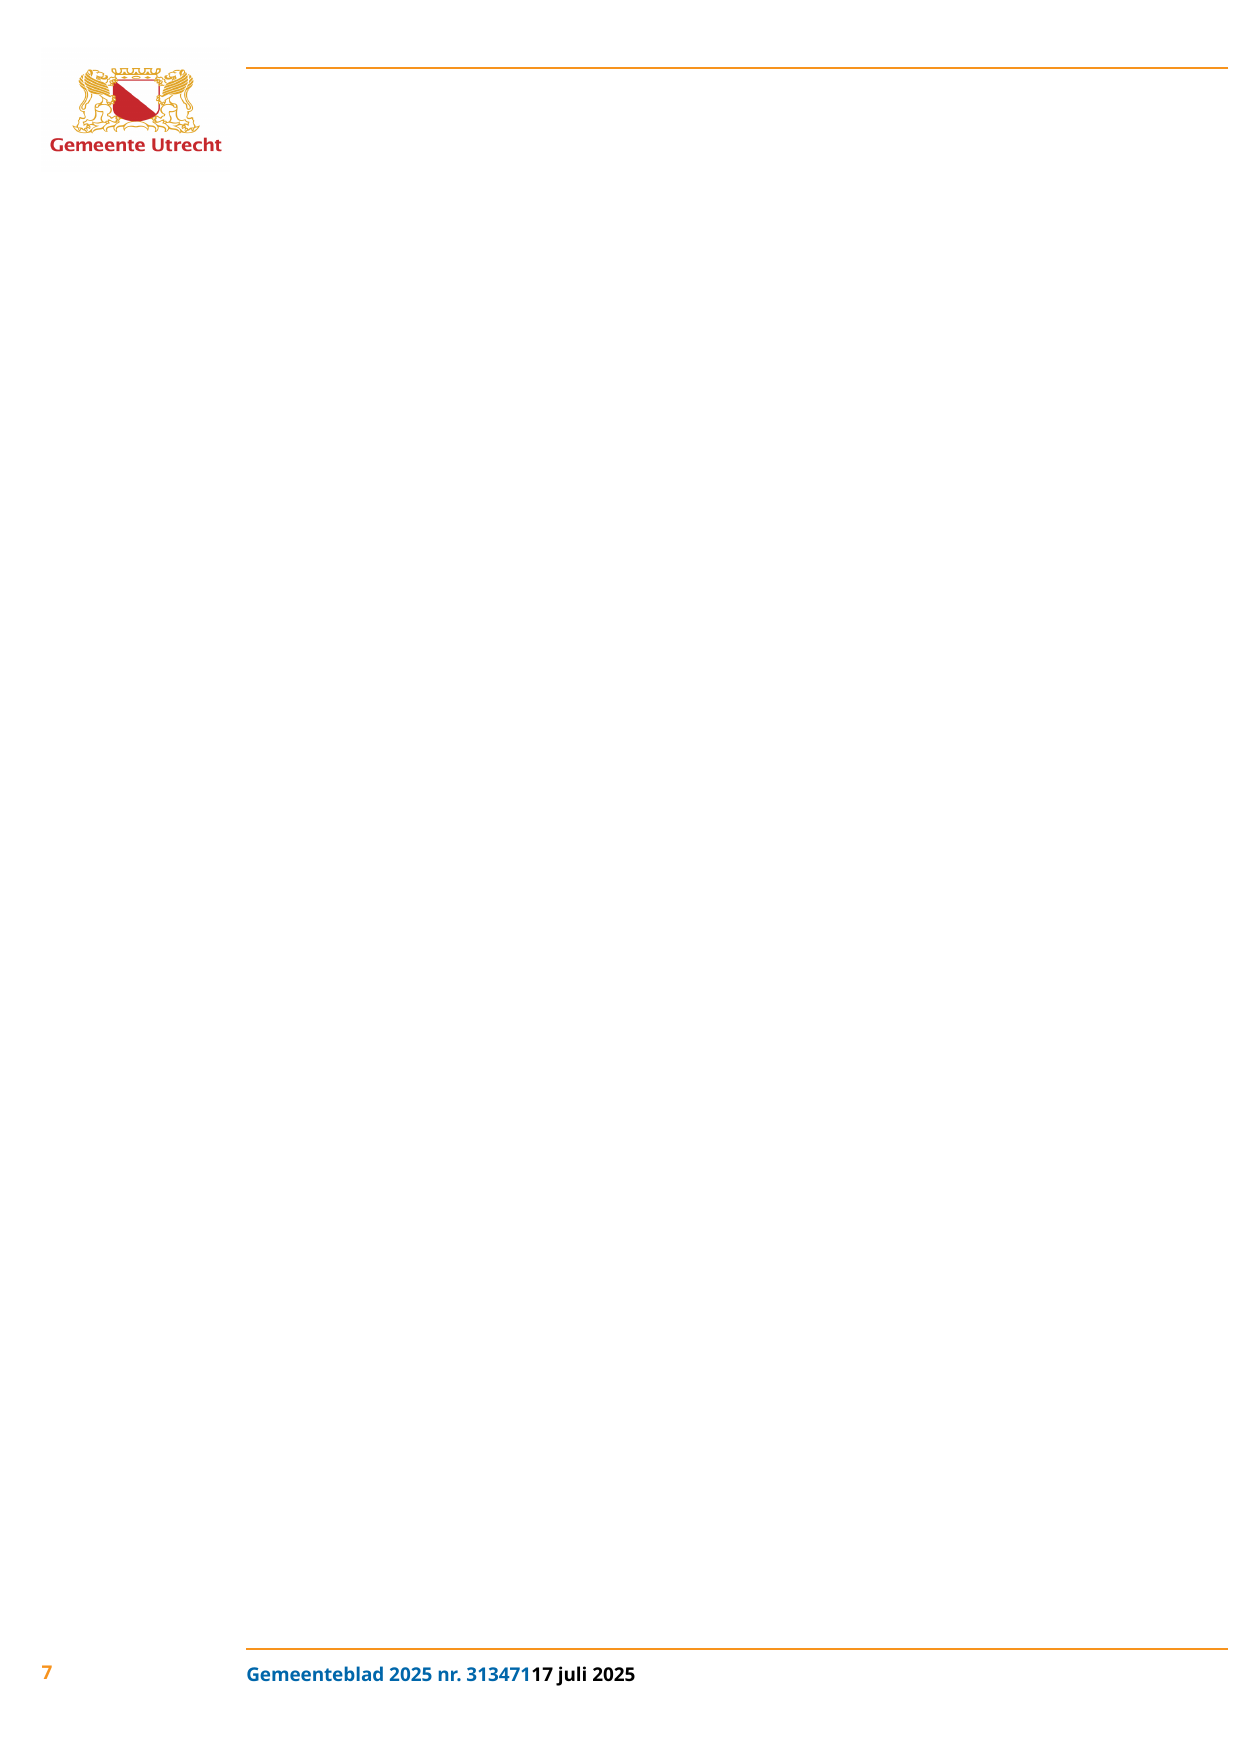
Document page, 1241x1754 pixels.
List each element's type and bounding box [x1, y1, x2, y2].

picture [41, 47, 231, 172]
